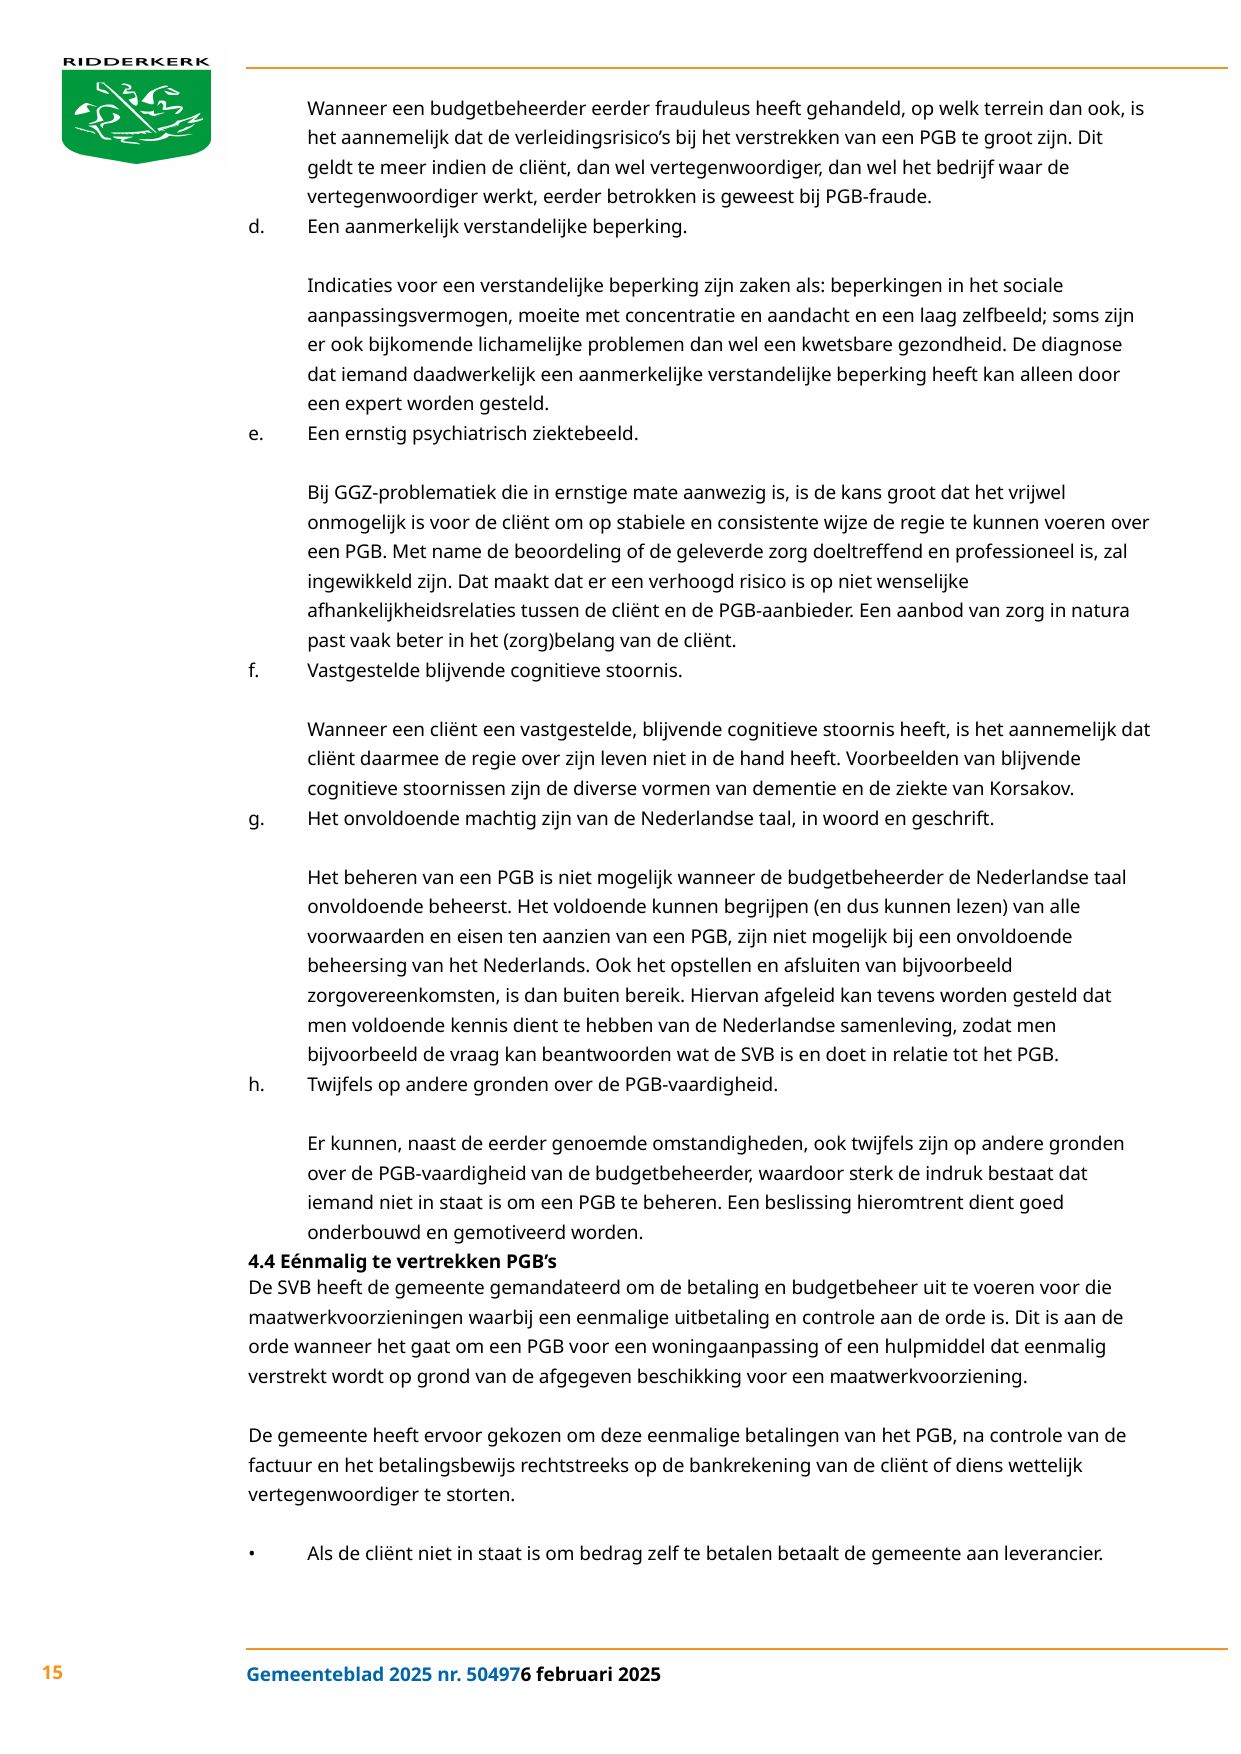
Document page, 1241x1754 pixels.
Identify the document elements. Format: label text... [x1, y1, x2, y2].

list Vastgestelde blijvende cognitieve stoornis. [248, 657, 1152, 683]
text 4.4 Eénmalig te vertrekken PGB’s [248, 1248, 1152, 1274]
list Het beheren van een PGB is niet mogelijk wanneer de budgetbeheerder de Nederlandse taal onvoldoende beheerst. Het voldoende kunnen begrijpen (en dus kunnen lezen) van alle voorwaarden en eisen ten aanzien van een PGB, zijn niet mogelijk bij een onvoldoende beheersing van het Nederlands. Ook het opstellen en afsluiten van bijvoorbeeld zorgovereenkomsten, is dan buiten bereik. Hiervan afgeleid kan tevens worden gesteld dat men voldoende kennis dient te hebben van de Nederlandse samenleving, zodat men bijvoorbeeld de vraag kan beantwoorden wat de SVB is en doet in relatie tot het PGB. [248, 864, 1152, 1067]
list Als de cliënt niet in staat is om bedrag zelf te betalen betaalt de gemeente aan leverancier. [248, 1541, 1152, 1566]
list Een ernstig psychiatrisch ziektebeeld. [248, 420, 1152, 446]
list Een aanmerkelijk verstandelijke beperking. [248, 213, 1152, 239]
list Het onvoldoende machtig zijn van de Nederlandse taal, in woord en geschrift. [248, 805, 1152, 831]
text De SVB heeft de gemeente gemandateerd om de betaling en budgetbeheer uit te voeren voor die maatwerkvoorzieningen waarbij een eenmalige uitbetaling en controle aan de orde is. Dit is aan de orde wanneer het gaat om een PGB voor een woningaanpassing of een hulpmiddel dat eenmalig verstrekt wordt op grond van de afgegeven beschikking voor een maatwerkvoorziening. [248, 1274, 1152, 1389]
list Wanneer een budgetbeheerder eerder frauduleus heeft gehandeld, op welk terrein dan ook, is het aannemelijk dat de verleidingsrisico’s bij het verstrekken van een PGB te groot zijn. Dit geldt te meer indien de cliënt, dan wel vertegenwoordiger, dan wel het bedrijf waar de vertegenwoordiger werkt, eerder betrokken is geweest bij PGB-fraude. [248, 95, 1152, 209]
list Er kunnen, naast de eerder genoemde omstandigheden, ook twijfels zijn op andere gronden over de PGB-vaardigheid van de budgetbeheerder, waardoor sterk de indruk bestaat dat iemand niet in staat is om een PGB te beheren. Een beslissing hieromtrent dient goed onderbouwd en gemotiveerd worden. [248, 1130, 1152, 1245]
list Bij GGZ-problematiek die in ernstige mate aanwezig is, is de kans groot dat het vrijwel onmogelijk is voor de cliënt om op stabiele en consistente wijze de regie te kunnen voeren over een PGB. Met name de beoordeling of de geleverde zorg doeltreffend en professioneel is, zal ingewikkeld zijn. Dat maakt dat er een verhoogd risico is op niet wenselijke afhankelijkheidsrelaties tussen de cliënt en de PGB-aanbieder. Een aanbod van zorg in natura past vaak beter in het (zorg)belang van de cliënt. [248, 479, 1152, 653]
picture [41, 47, 231, 172]
list Twijfels op andere gronden over de PGB-vaardigheid. [248, 1071, 1152, 1097]
text De gemeente heeft ervoor gekozen om deze eenmalige betalingen van het PGB, na controle van de factuur en het betalingsbewijs rechtstreeks op de bankrekening van de cliënt of diens wettelijk vertegenwoordiger te storten. [248, 1422, 1152, 1507]
list Wanneer een cliënt een vastgestelde, blijvende cognitieve stoornis heeft, is het aannemelijk dat cliënt daarmee de regie over zijn leven niet in de hand heeft. Voorbeelden van blijvende cognitieve stoornissen zijn de diverse vormen van dementie en de ziekte van Korsakov. [248, 716, 1152, 801]
list Indicaties voor een verstandelijke beperking zijn zaken als: beperkingen in het sociale aanpassingsvermogen, moeite met concentratie en aandacht en een laag zelfbeeld; soms zijn er ook bijkomende lichamelijke problemen dan wel een kwetsbare gezondheid. De diagnose dat iemand daadwerkelijk een aanmerkelijke verstandelijke beperking heeft kan alleen door een expert worden gesteld. [248, 272, 1152, 416]
